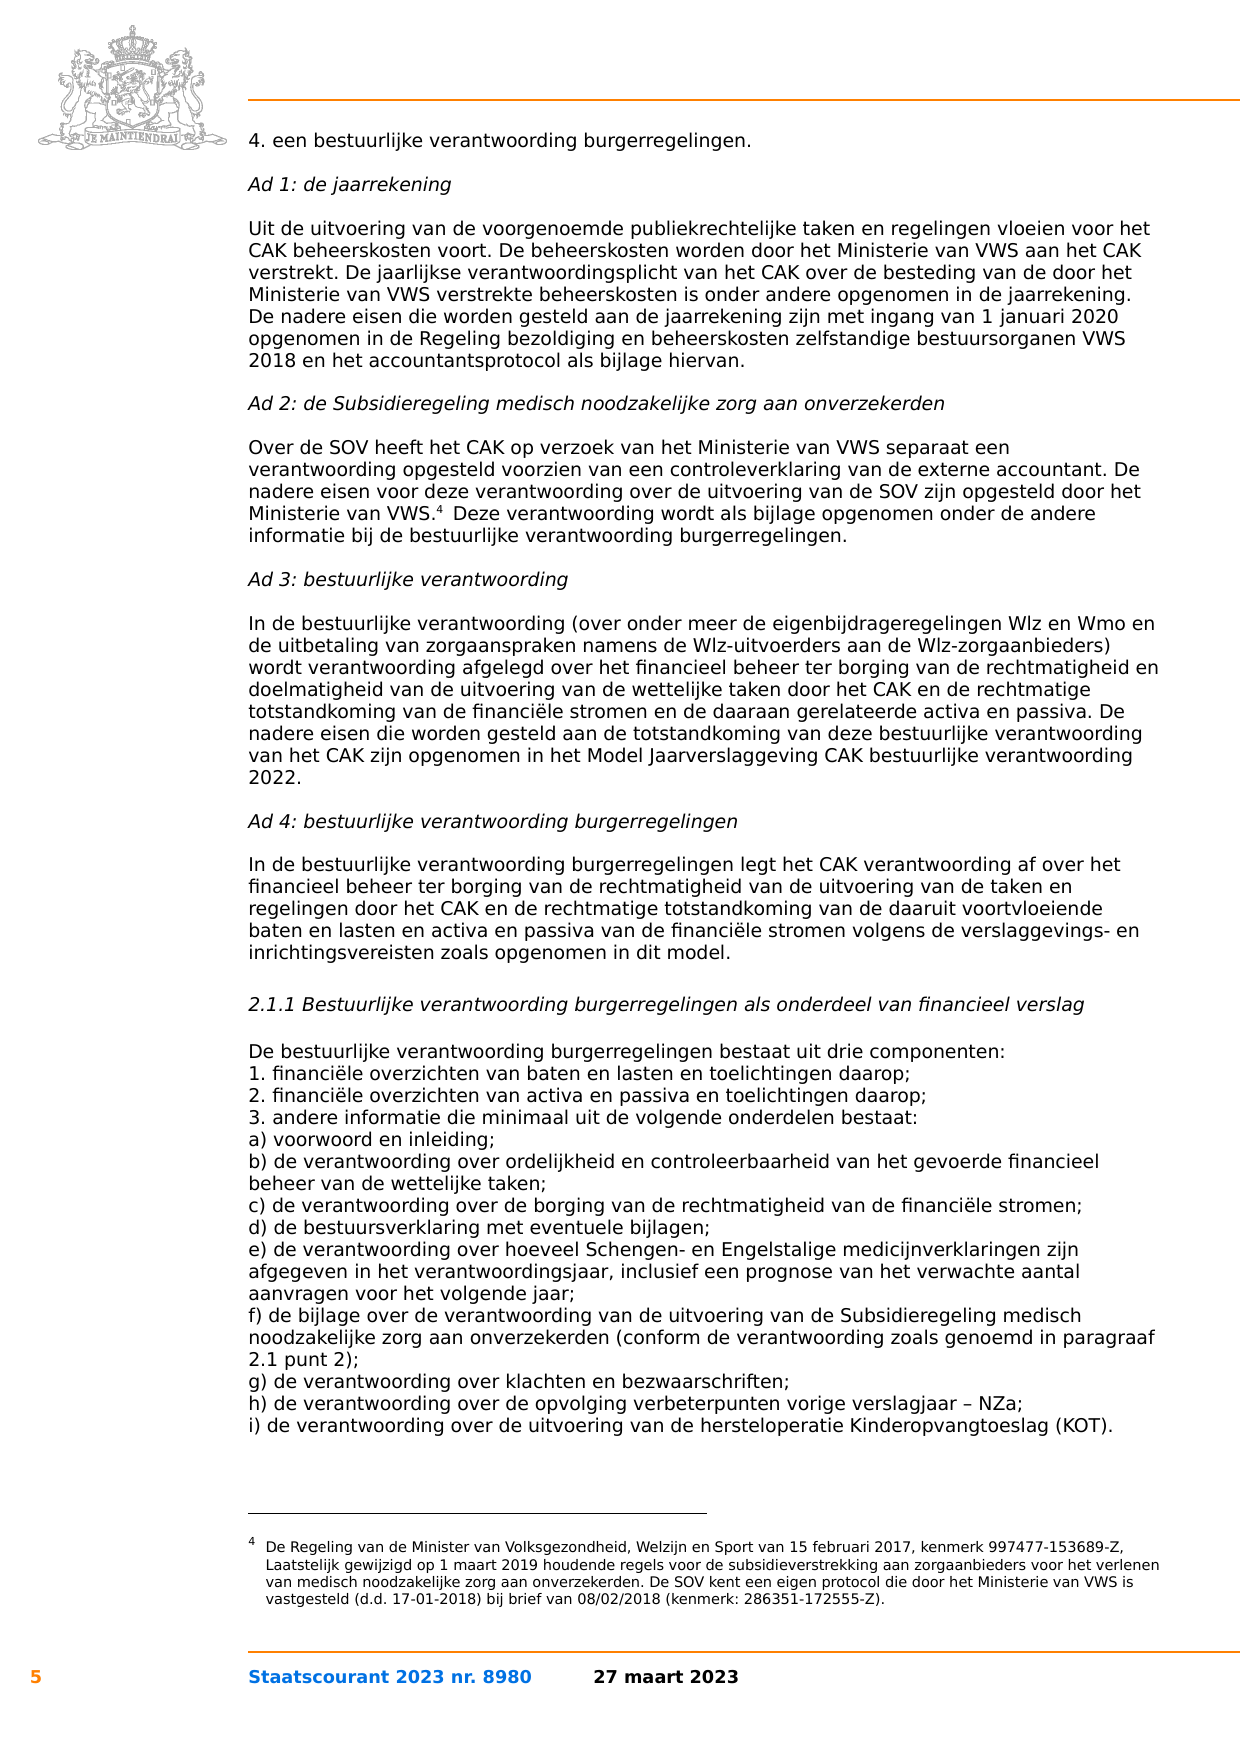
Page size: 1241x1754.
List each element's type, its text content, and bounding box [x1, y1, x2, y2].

text e) de verantwoording over hoeveel Schengen- en Engelstalige medicijnverklaringen zijn afgegeven in het verantwoordingsjaar, inclusief een prognose van het verwachte aantal aanvragen voor het volgende jaar; [248, 1239, 1163, 1305]
text 3. andere informatie die minimaal uit de volgende onderdelen bestaat: [248, 1107, 1163, 1129]
text c) de verantwoording over de borging van de rechtmatigheid van de financiële stromen; [248, 1195, 1163, 1217]
text g) de verantwoording over klachten en bezwaarschriften; [248, 1371, 1163, 1393]
text 4. een bestuurlijke verantwoording burgerregelingen. [248, 130, 1163, 152]
picture [38, 25, 227, 150]
text a) voorwoord en inleiding; [248, 1129, 1163, 1151]
text i) de verantwoording over de uitvoering van de hersteloperatie Kinderopvangtoeslag (KOT). [248, 1415, 1163, 1437]
text f) de bijlage over de verantwoording van de uitvoering van de Subsidieregeling medisch noodzakelijke zorg aan onverzekerden (conform de verantwoording zoals genoemd in paragraaf 2.1 punt 2); [248, 1305, 1163, 1371]
text In de bestuurlijke verantwoording burgerregelingen legt het CAK verantwoording af over het financieel beheer ter borging van de rechtmatigheid van de uitvoering van de taken en regelingen door het CAK en de rechtmatige totstandkoming van de daaruit voortvloeiende baten en lasten en activa en passiva van de financiële stromen volgens de verslaggevings- en inrichtingsvereisten zoals opgenomen in dit model. [248, 854, 1163, 964]
text 1. financiële overzichten van baten en lasten en toelichtingen daarop; [248, 1063, 1163, 1085]
text In de bestuurlijke verantwoording (over onder meer de eigenbijdrageregelingen Wlz en Wmo en de uitbetaling van zorgaanspraken namens de Wlz-uitvoerders aan de Wlz-zorgaanbieders) wordt verantwoording afgelegd over het financieel beheer ter borging van de rechtmatigheid en doelmatigheid van de uitvoering van de wettelijke taken door het CAK en de rechtmatige totstandkoming van de financiële stromen en de daaraan gerelateerde activa en passiva. De nadere eisen die worden gesteld aan de totstandkoming van deze bestuurlijke verantwoording van het CAK zijn opgenomen in het Model Jaarverslaggeving CAK bestuurlijke verantwoording 2022. [248, 613, 1163, 789]
text Uit de uitvoering van de voorgenoemde publiekrechtelijke taken en regelingen vloeien voor het CAK beheerskosten voort. De beheerskosten worden door het Ministerie van VWS aan het CAK verstrekt. De jaarlijkse verantwoordingsplicht van het CAK over de besteding van de door het Ministerie van VWS verstrekte beheerskosten is onder andere opgenomen in de jaarrekening. De nadere eisen die worden gesteld aan de jaarrekening zijn met ingang van 1 januari 2020 opgenomen in de Regeling bezoldiging en beheerskosten zelfstandige bestuursorganen VWS 2018 en het accountantsprotocol als bijlage hiervan. [248, 218, 1163, 371]
subtitle Ad 3: bestuurlijke verantwoording [248, 569, 1163, 591]
subtitle Ad 2: de Subsidieregeling medisch noodzakelijke zorg aan onverzekerden [248, 393, 1163, 415]
text De Regeling van de Minister van Volksgezondheid, Welzijn en Sport van 15 februari 2017, kenmerk 997477-153689-Z, Laatstelijk gewijzigd op 1 maart 2019 houdende regels voor de subsidieverstrekking aan zorgaanbieders voor het verlenen van medisch noodzakelijke zorg aan onverzekerden. De SOV kent een eigen protocol die door het Ministerie van VWS is vastgesteld (d.d. 17-01-2018) bij brief van 08/02/2018 (kenmerk: 286351-172555-Z). [248, 1535, 1163, 1608]
text b) de verantwoording over ordelijkheid en controleerbaarheid van het gevoerde financieel beheer van de wettelijke taken; [248, 1151, 1163, 1195]
text h) de verantwoording over de opvolging verbeterpunten vorige verslagjaar – NZa; [248, 1393, 1163, 1415]
subtitle Ad 1: de jaarrekening [248, 174, 1163, 196]
text 2. financiële overzichten van activa en passiva en toelichtingen daarop; [248, 1085, 1163, 1107]
text d) de bestuursverklaring met eventuele bijlagen; [248, 1217, 1163, 1239]
subtitle Ad 4: bestuurlijke verantwoording burgerregelingen [248, 811, 1163, 832]
subtitle 2.1.1 Bestuurlijke verantwoording burgerregelingen als onderdeel van financieel verslag [248, 994, 1163, 1016]
text Over de SOV heeft het CAK op verzoek van het Ministerie van VWS separaat een verantwoording opgesteld voorzien van een controleverklaring van de externe accountant. De nadere eisen voor deze verantwoording over de uitvoering van de SOV zijn opgesteld door het Ministerie van VWS. Deze verantwoording wordt als bijlage opgenomen onder de andere informatie bij de bestuurlijke verantwoording burgerregelingen. [248, 437, 1163, 547]
text De bestuurlijke verantwoording burgerregelingen bestaat uit drie componenten: [248, 1041, 1163, 1063]
